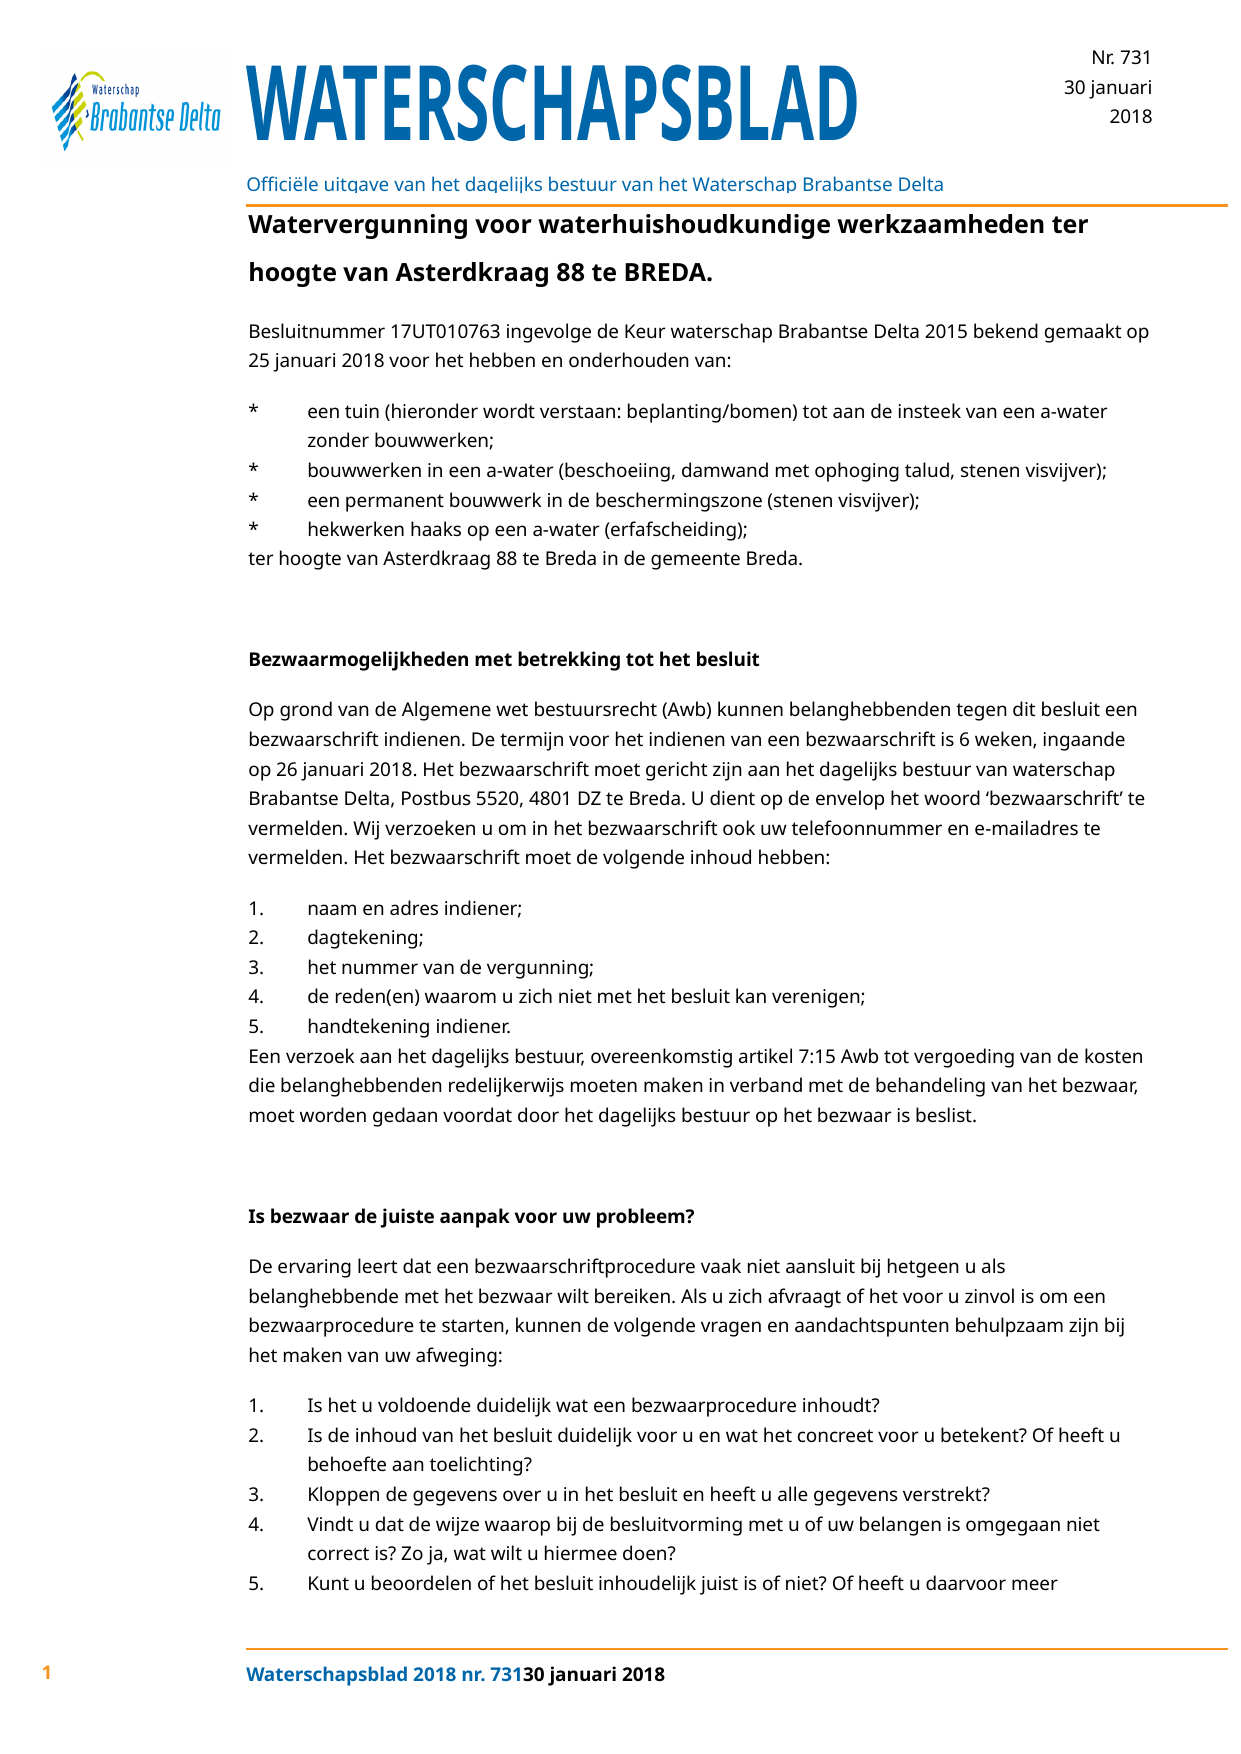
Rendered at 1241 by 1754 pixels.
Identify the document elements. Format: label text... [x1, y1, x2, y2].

text Op grond van de Algemene wet bestuursrecht (Awb) kunnen belanghebbenden tegen dit besluit een bezwaarschrift indienen. De termijn voor het indienen van een bezwaarschrift is 6 weken, ingaande op 26 januari 2018. Het bezwaarschrift moet gericht zijn aan het dagelijks bestuur van waterschap Brabantse Delta, Postbus 5520, 4801 DZ te Breda. U dient op de envelop het woord ‘bezwaarschrift’ te vermelden. Wij verzoeken u om in het bezwaarschrift ook uw telefoonnummer en e‑mailadres te vermelden. Het bezwaarschrift moet de volgende inhoud hebben: [248, 697, 1152, 870]
table_header een tuin (hieronder wordt verstaan: beplanting/bomen) tot aan de insteek van een a-water zonder bouwwerken; bouwwerken in een a-water (beschoeiing, damwand met ophoging talud, stenen visvijver); een permanent bouwwerk in de beschermingszone (stenen visvijver); hekwerken haaks op een a-water (erfafscheiding); [248, 398, 1152, 542]
list naam en adres indiener; [248, 895, 1152, 921]
list Kunt u beoordelen of het besluit inhoudelijk juist is of niet? Of heeft u daarvoor meer [248, 1570, 1152, 1596]
list Is het u voldoende duidelijk wat een bezwaarprocedure inhoudt? [248, 1392, 1152, 1418]
text Is bezwaar de juiste aanpak voor uw probleem? [248, 1203, 1152, 1228]
list het nummer van de vergunning; [248, 954, 1152, 980]
list handtekening indiener. [248, 1013, 1152, 1039]
picture [41, 47, 231, 172]
text Watervergunning voor waterhuishoudkundige werkzaamheden ter hoogte van Asterdkraag 88 te BREDA. [248, 207, 1152, 288]
text De ervaring leert dat een bezwaarschriftprocedure vaak niet aansluit bij hetgeen u als belanghebbende met het bezwaar wilt bereiken. Als u zich afvraagt of het voor u zinvol is om een bezwaarprocedure te starten, kunnen de volgende vragen en aandachtspunten behulpzaam zijn bij het maken van uw afweging: [248, 1253, 1152, 1368]
list Kloppen de gegevens over u in het besluit en heeft u alle gegevens verstrekt? [248, 1481, 1152, 1507]
text Besluitnummer 17UT010763 ingevolge de Keur waterschap Brabantse Delta 2015 bekend gemaakt op 25 januari 2018 voor het hebben en onderhouden van: [248, 318, 1152, 373]
text Een verzoek aan het dagelijks bestuur, overeenkomstig artikel 7:15 Awb tot vergoeding van de kosten die belanghebbenden redelijkerwijs moeten maken in verband met de behandeling van het bezwaar, moet worden gedaan voordat door het dagelijks bestuur op het bezwaar is beslist. [248, 1043, 1152, 1128]
list dagtekening; [248, 924, 1152, 950]
text Bezwaarmogelijkheden met betrekking tot het besluit [248, 646, 1152, 672]
list de reden(en) waarom u zich niet met het besluit kan verenigen; [248, 984, 1152, 1009]
text ter hoogte van Asterdkraag 88 te Breda in de gemeente Breda. [248, 545, 1152, 571]
list Is de inhoud van het besluit duidelijk voor u en wat het concreet voor u betekent? Of heeft u behoefte aan toelichting? [248, 1422, 1152, 1477]
list Vindt u dat de wijze waarop bij de besluitvorming met u of uw belangen is omgegaan niet correct is? Zo ja, wat wilt u hiermee doen? [248, 1511, 1152, 1566]
